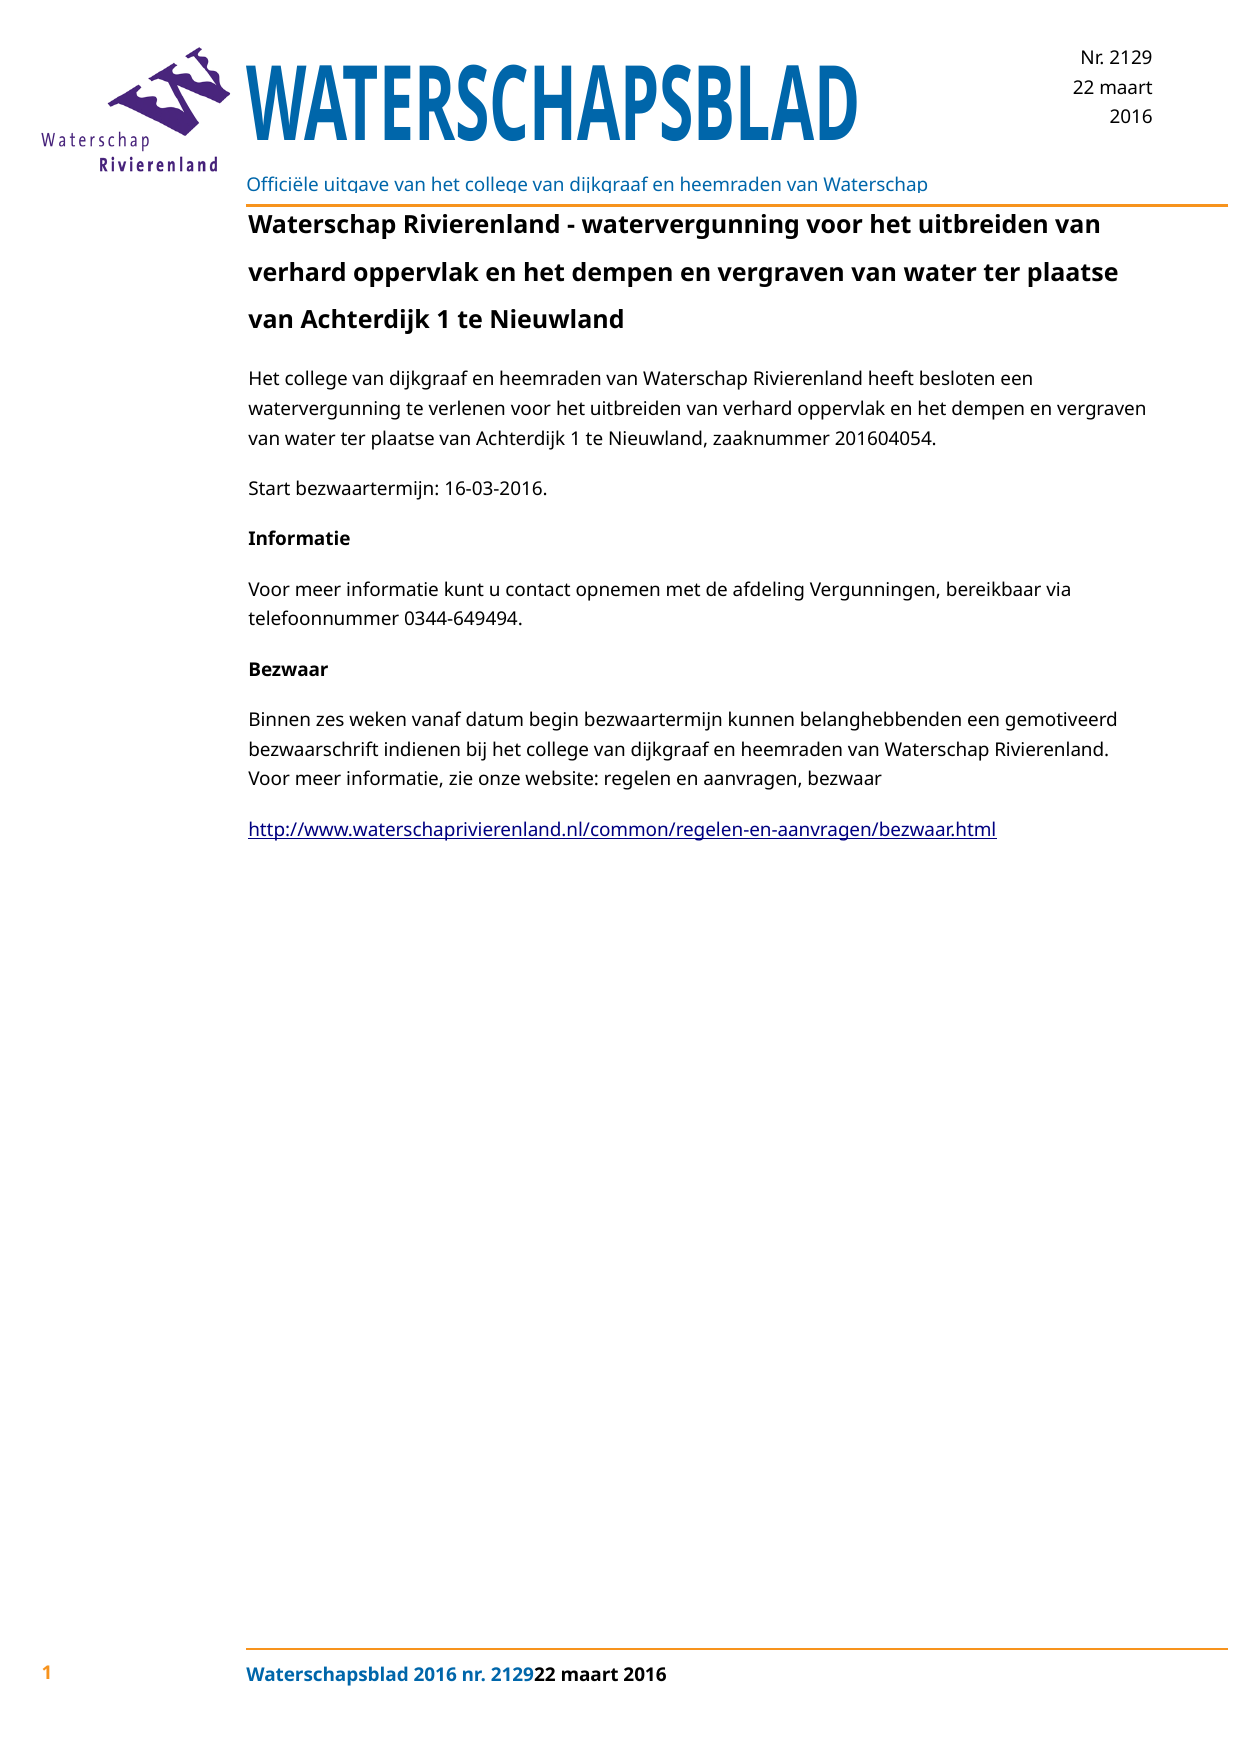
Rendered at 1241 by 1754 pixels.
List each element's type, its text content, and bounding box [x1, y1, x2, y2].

text Binnen zes weken vanaf datum begin bezwaartermijn kunnen belanghebbenden een gemotiveerd bezwaarschrift indienen bij het college van dijkgraaf en heemraden van Waterschap Rivierenland. Voor meer informatie, zie onze website: regelen en aanvragen, bezwaar [248, 706, 1152, 791]
text Waterschap Rivierenland - watervergunning voor het uitbreiden van verhard oppervlak en het dempen en vergraven van water ter plaatse van Achterdijk 1 te Nieuwland [248, 207, 1152, 336]
text Voor meer informatie kunt u contact opnemen met de afdeling Vergunningen, bereikbaar via telefoonnummer 0344-649494. [248, 576, 1152, 631]
text http://www.waterschaprivierenland.nl/common/regelen-en-aanvragen/bezwaar.html [248, 816, 1152, 842]
text Informatie [248, 526, 1152, 551]
text Start bezwaartermijn: 16-03-2016. [248, 475, 1152, 501]
text Bezwaar [248, 656, 1152, 682]
text Het college van dijkgraaf en heemraden van Waterschap Rivierenland heeft besloten een watervergunning te verlenen voor het uitbreiden van verhard oppervlak en het dempen en vergraven van water ter plaatse van Achterdijk 1 te Nieuwland, zaaknummer 201604054. [248, 366, 1152, 450]
picture [41, 47, 231, 172]
